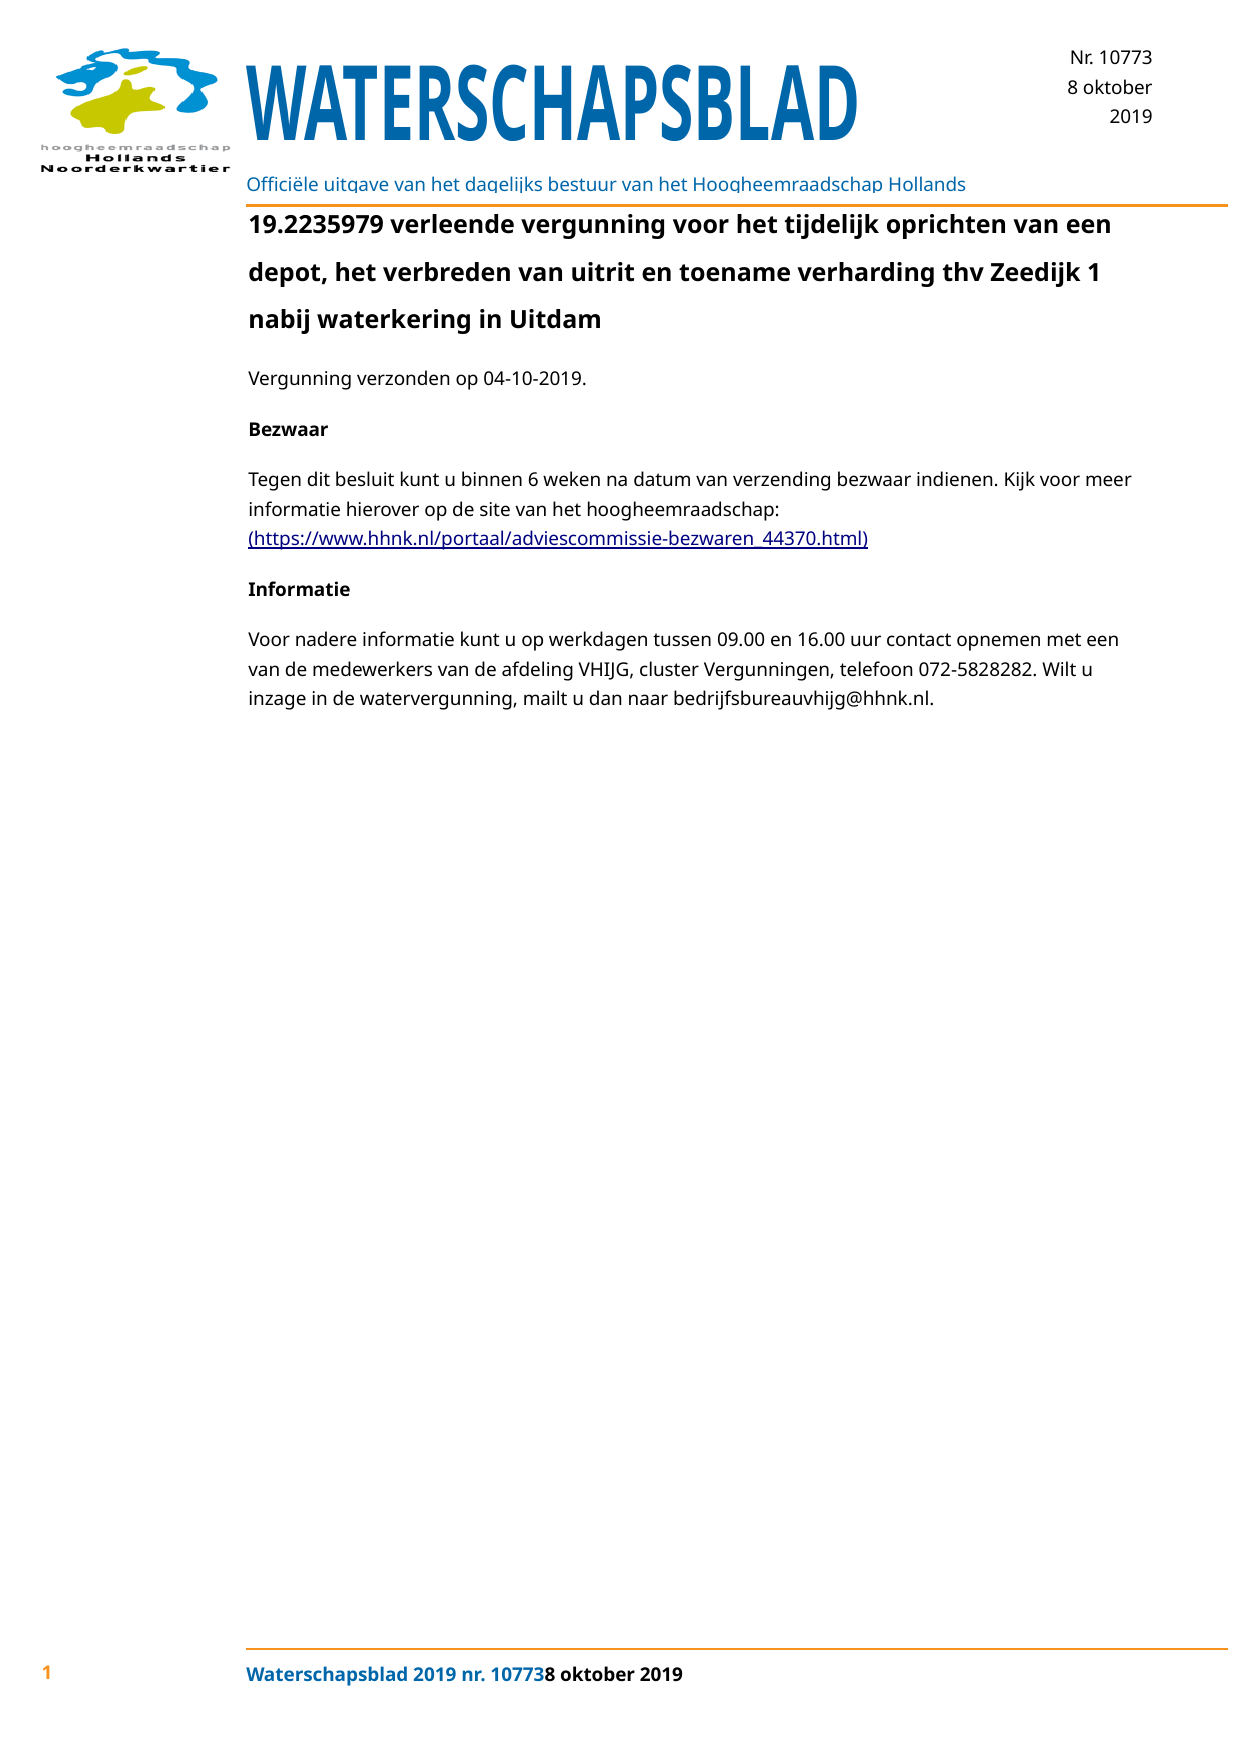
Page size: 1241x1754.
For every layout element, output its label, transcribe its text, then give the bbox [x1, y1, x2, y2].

text Tegen dit besluit kunt u binnen 6 weken na datum van verzending bezwaar indienen. Kijk voor meer informatie hierover op de site van het hoogheemraadschap: (https://www.hhnk.nl/portaal/adviescommissie-bezwaren_44370.html) [248, 466, 1152, 551]
text Informatie [248, 576, 1152, 602]
text Bezwaar [248, 416, 1152, 442]
picture [41, 47, 231, 172]
text Vergunning verzonden op 04-10-2019. [248, 366, 1152, 391]
text Voor nadere informatie kunt u op werkdagen tussen 09.00 en 16.00 uur contact opnemen met een van de medewerkers van de afdeling VHIJG, cluster Vergunningen, telefoon 072-5828282. Wilt u inzage in de watervergunning, mailt u dan naar bedrijfsbureauvhijg@hhnk.nl. [248, 626, 1152, 711]
text 19.2235979 verleende vergunning voor het tijdelijk oprichten van een depot, het verbreden van uitrit en toename verharding thv Zeedijk 1 nabij waterkering in Uitdam [248, 207, 1152, 336]
